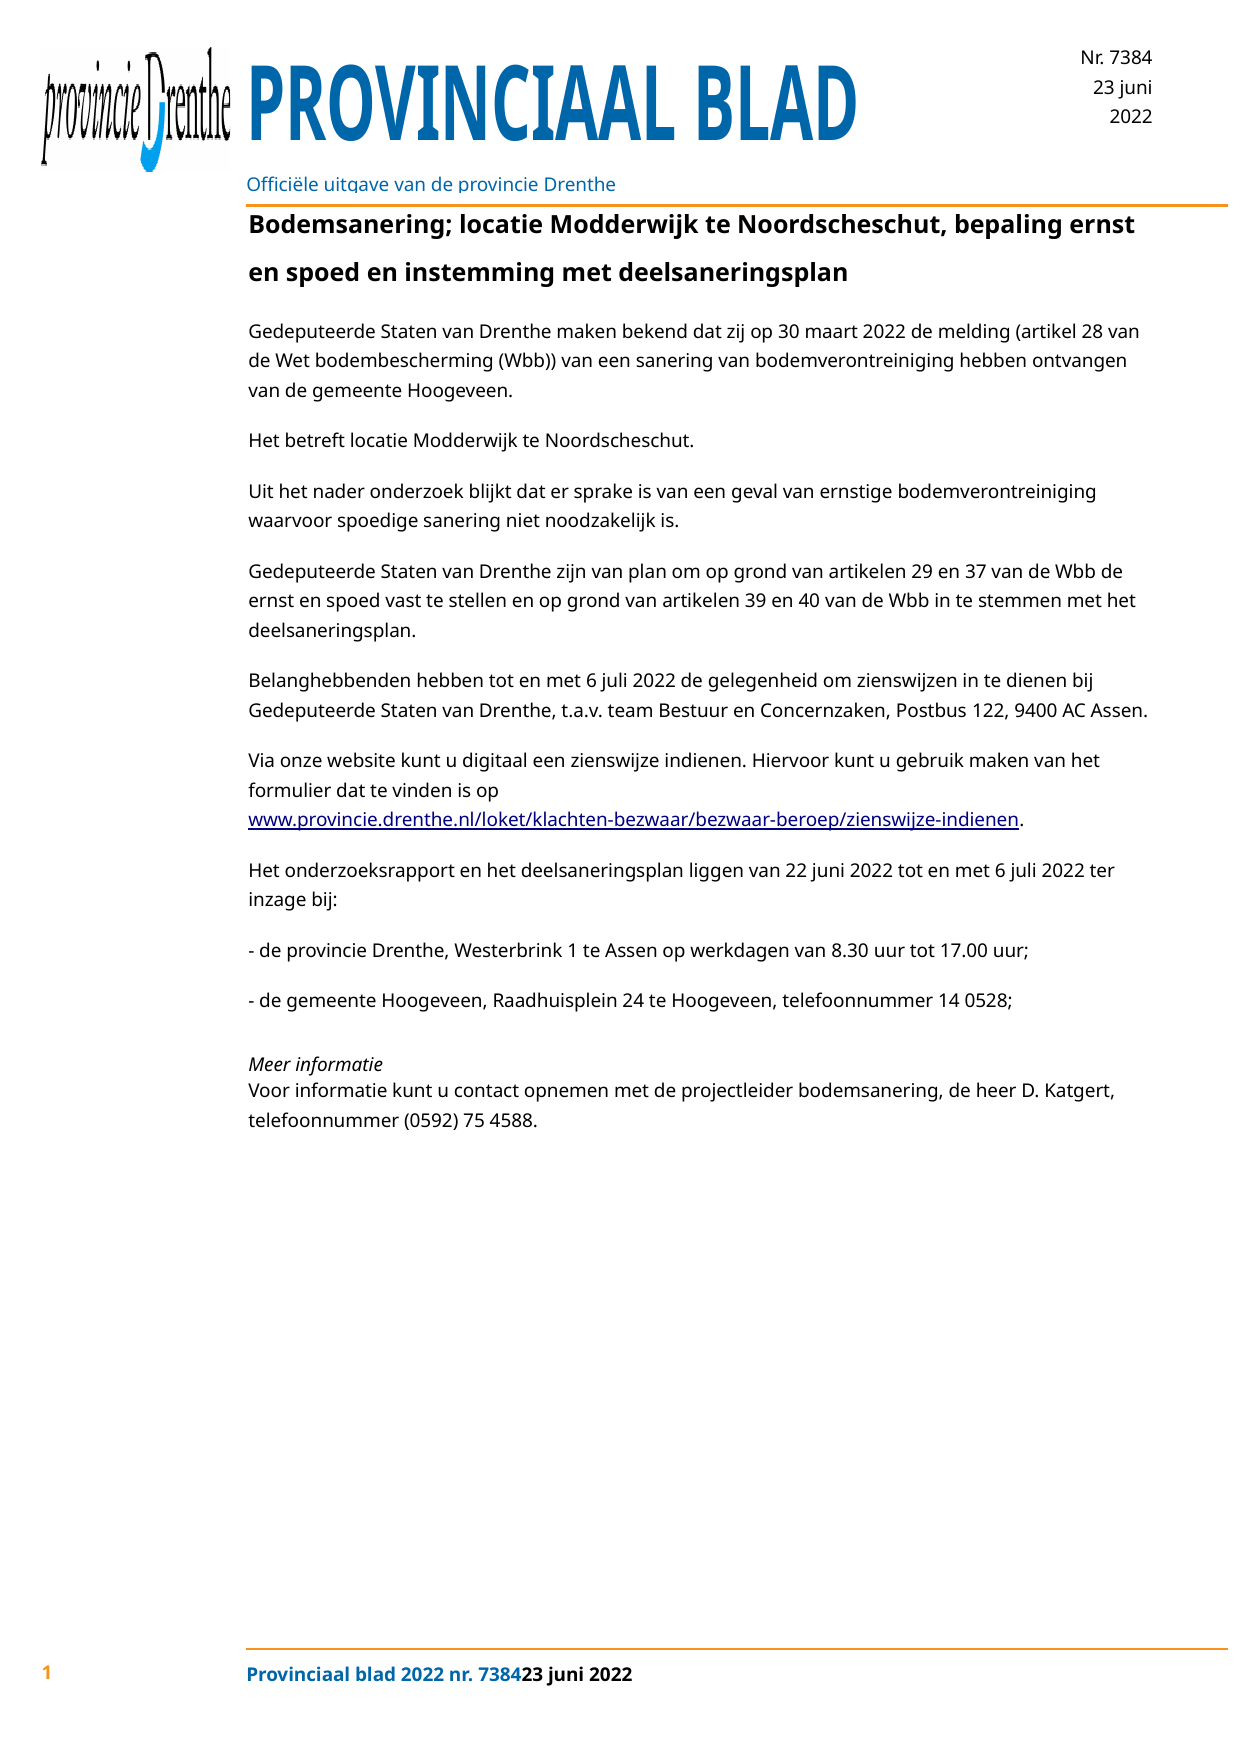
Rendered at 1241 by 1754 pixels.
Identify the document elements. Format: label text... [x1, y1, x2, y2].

text Belanghebbenden hebben tot en met 6 juli 2022 de gelegenheid om zienswijzen in te dienen bij Gedeputeerde Staten van Drenthe, t.a.v. team Bestuur en Concernzaken, Postbus 122, 9400 AC Assen. [248, 667, 1152, 723]
text Gedeputeerde Staten van Drenthe maken bekend dat zij op 30 maart 2022 de melding (artikel 28 van de Wet bodembescherming (Wbb)) van een sanering van bodemverontreiniging hebben ontvangen van de gemeente Hoogeveen. [248, 318, 1152, 403]
text Voor informatie kunt u contact opnemen met de projectleider bodemsanering, de heer D. Katgert, telefoonnummer (0592) 75 4588. [248, 1077, 1152, 1132]
text Gedeputeerde Staten van Drenthe zijn van plan om op grond van artikelen 29 en 37 van de Wbb de ernst en spoed vast te stellen en op grond van artikelen 39 en 40 van de Wbb in te stemmen met het deelsaneringsplan. [248, 558, 1152, 643]
text Via onze website kunt u digitaal een zienswijze indienen. Hiervoor kunt u gebruik maken van het formulier dat te vinden is op www.provincie.drenthe.nl/loket/klachten-bezwaar/bezwaar-beroep/zienswijze-indienen. [248, 747, 1152, 832]
text Het betreft locatie Modderwijk te Noordscheschut. [248, 427, 1152, 453]
picture [41, 47, 231, 172]
text Het onderzoeksrapport en het deelsaneringsplan liggen van 22 juni 2022 tot en met 6 juli 2022 ter inzage bij: [248, 857, 1152, 912]
text - de provincie Drenthe, Westerbrink 1 te Assen op werkdagen van 8.30 uur tot 17.00 uur; [248, 937, 1152, 963]
text Bodemsanering; locatie Modderwijk te Noordscheschut, bepaling ernst en spoed en instemming met deelsaneringsplan [248, 207, 1152, 288]
text Meer informatie [248, 1051, 1152, 1077]
text Uit het nader onderzoek blijkt dat er sprake is van een geval van ernstige bodemverontreiniging waarvoor spoedige sanering niet noodzakelijk is. [248, 478, 1152, 533]
text - de gemeente Hoogeveen, Raadhuisplein 24 te Hoogeveen, telefoonnummer 14 0528; [248, 987, 1152, 1013]
